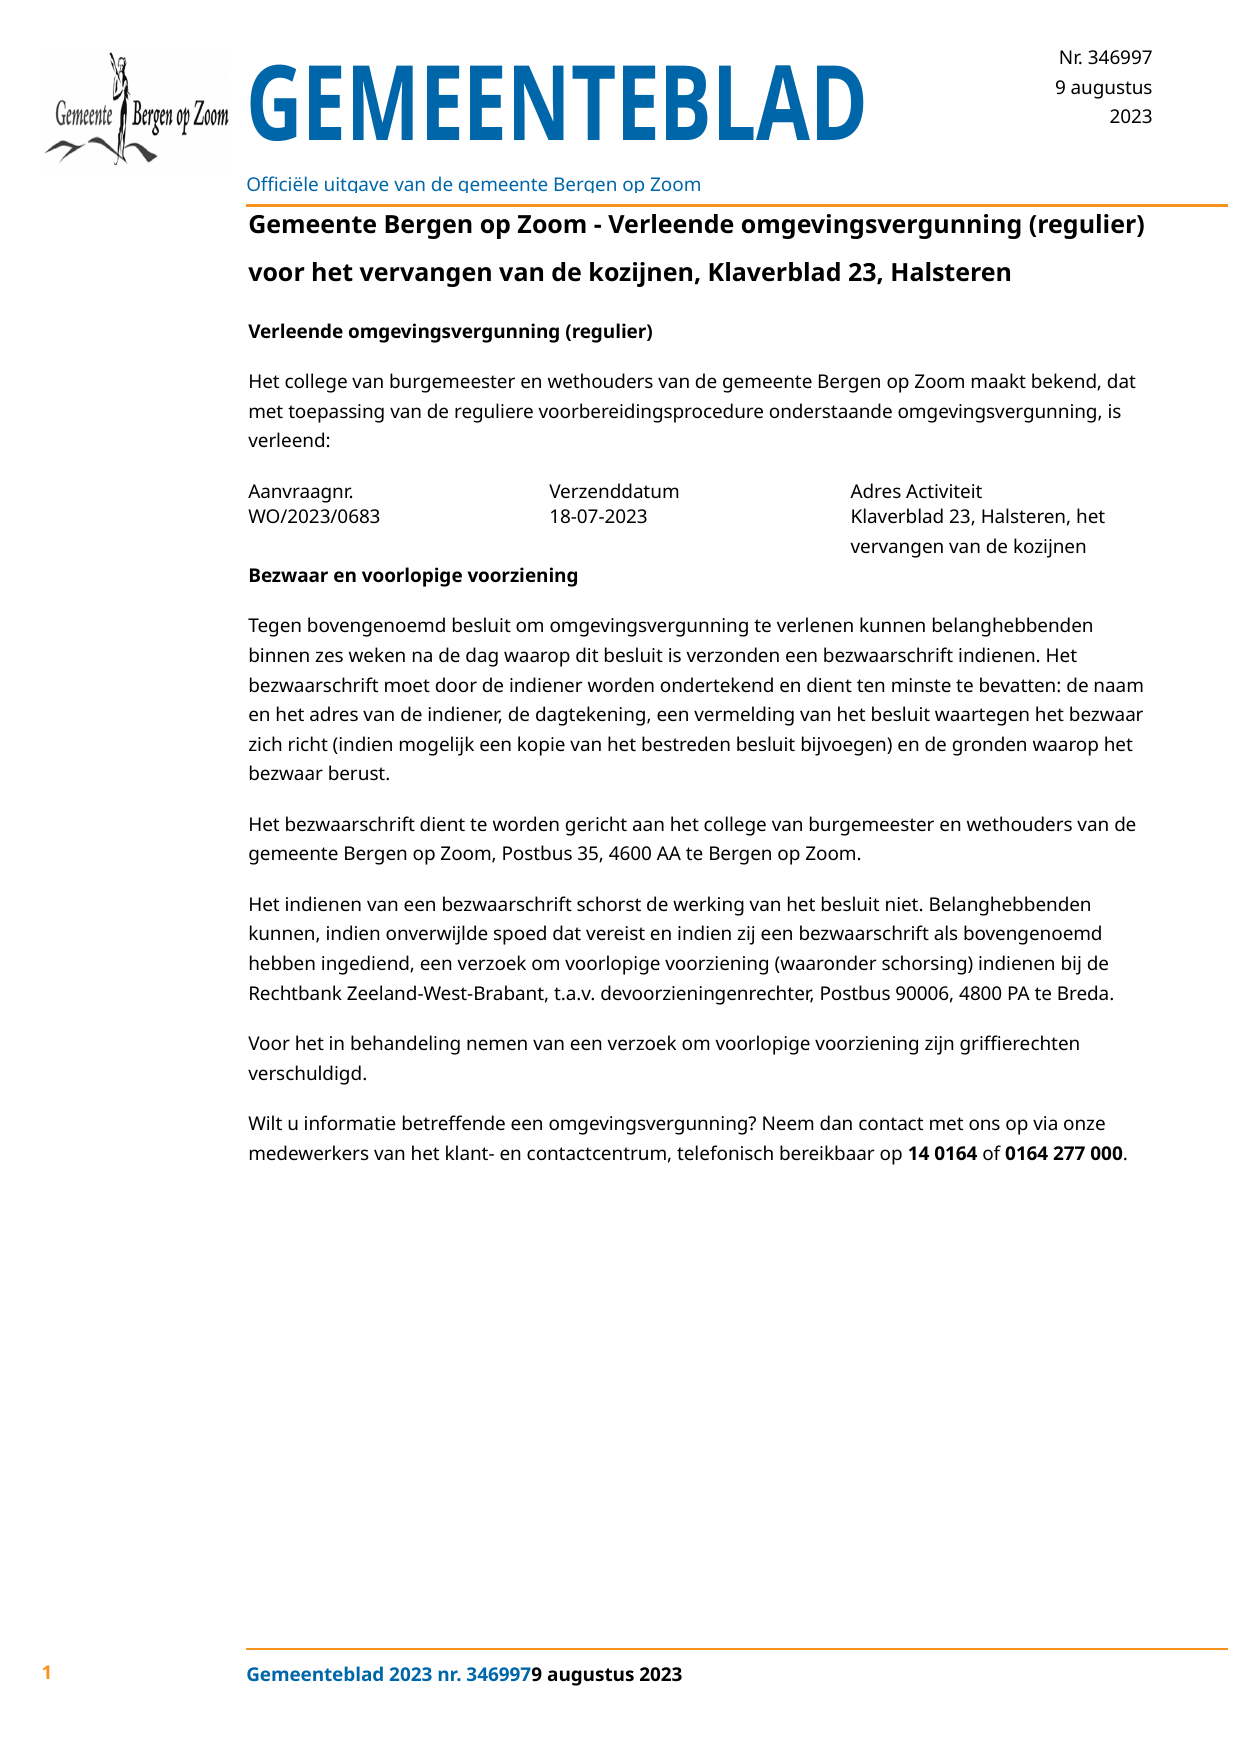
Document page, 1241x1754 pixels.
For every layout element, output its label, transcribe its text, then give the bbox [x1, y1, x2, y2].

text Verleende omgevingsvergunning (regulier) [248, 318, 1152, 344]
table_header Verzenddatum [549, 478, 850, 504]
text Tegen bovengenoemd besluit om omgevingsvergunning te verlenen kunnen belanghebbenden binnen zes weken na de dag waarop dit besluit is verzonden een bezwaarschrift indienen. Het bezwaarschrift moet door de indiener worden ondertekend en dient ten minste te bevatten: de naam en het adres van de indiener, de dagtekening, een vermelding van het besluit waartegen het bezwaar zich richt (indien mogelijk een kopie van het bestreden besluit bijvoegen) en de gronden waarop het bezwaar berust. [248, 613, 1152, 786]
text Gemeente Bergen op Zoom - Verleende omgevingsvergunning (regulier) voor het vervangen van de kozijnen, Klaverblad 23, Halsteren [248, 207, 1152, 288]
text Bezwaar en voorlopige voorziening [248, 562, 1152, 588]
table_cell 18-07-2023 [549, 504, 850, 559]
table_cell WO/2023/0683 [248, 504, 549, 559]
text Wilt u informatie betreffende een omgevingsvergunning? Neem dan contact met ons op via onze medewerkers van het klant- en contactcentrum, telefonisch bereikbaar op 14 0164 of 0164 277 000. [248, 1110, 1152, 1166]
table_cell Klaverblad 23, Halsteren, het vervangen van de kozijnen [850, 504, 1152, 559]
text Voor het in behandeling nemen van een verzoek om voorlopige voorziening zijn griffierechten verschuldigd. [248, 1030, 1152, 1086]
text Het indienen van een bezwaarschrift schorst de werking van het besluit niet. Belanghebbenden kunnen, indien onverwijlde spoed dat vereist en indien zij een bezwaarschrift als bovengenoemd hebben ingediend, een verzoek om voorlopige voorziening (waaronder schorsing) indienen bij de Rechtbank Zeeland-West-Brabant, t.a.v. devoorzieningenrechter, Postbus 90006, 4800 PA te Breda. [248, 891, 1152, 1006]
table_header Aanvraagnr. [248, 478, 549, 504]
table_header Adres Activiteit [850, 478, 1152, 504]
picture [41, 47, 231, 172]
text Het bezwaarschrift dient te worden gericht aan het college van burgemeester en wethouders van de gemeente Bergen op Zoom, Postbus 35, 4600 AA te Bergen op Zoom. [248, 811, 1152, 866]
text Het college van burgemeester en wethouders van de gemeente Bergen op Zoom maakt bekend, dat met toepassing van de reguliere voorbereidingsprocedure onderstaande omgevingsvergunning, is verleend: [248, 368, 1152, 453]
